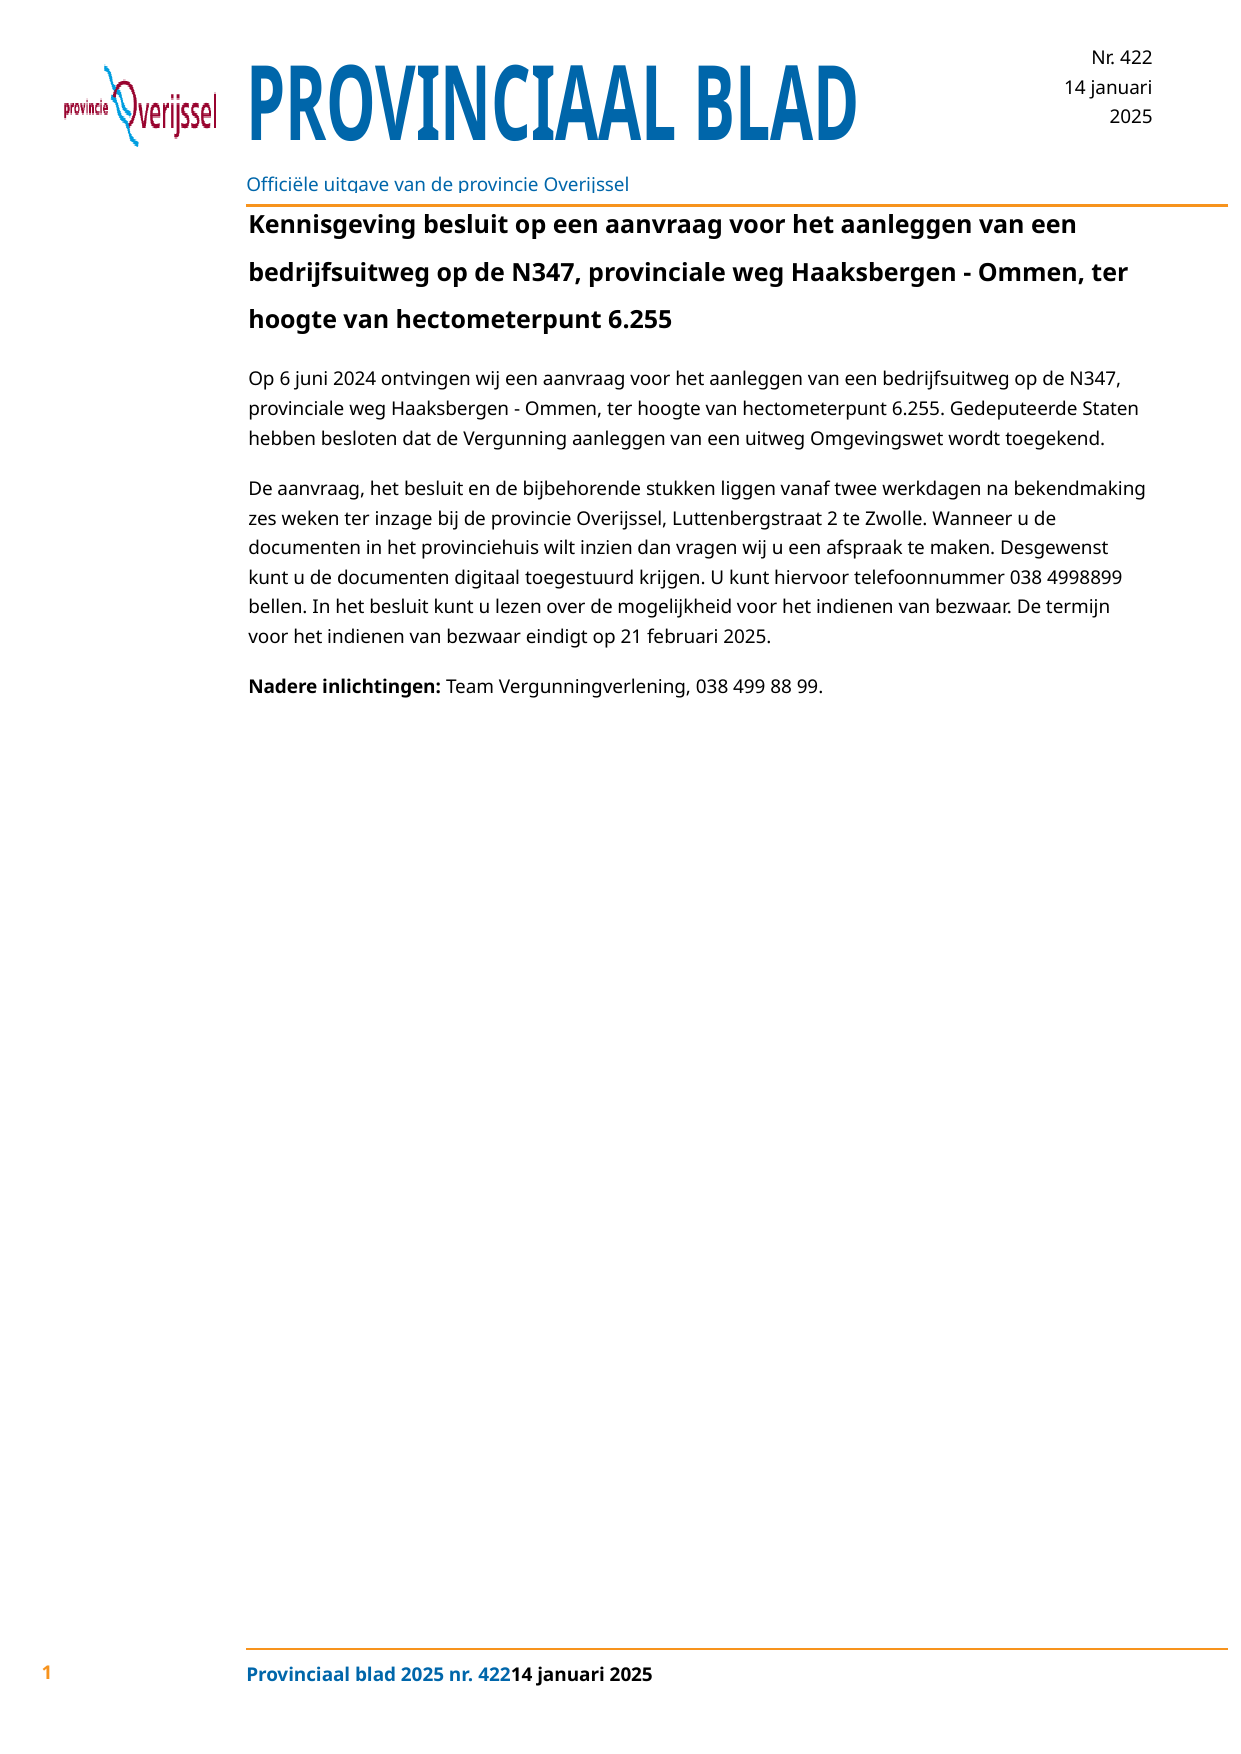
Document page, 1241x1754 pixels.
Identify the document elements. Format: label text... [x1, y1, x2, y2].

text Kennisgeving besluit op een aanvraag voor het aanleggen van een bedrijfsuitweg op de N347, provinciale weg Haaksbergen - Ommen, ter hoogte van hectometerpunt 6.255 [248, 207, 1152, 336]
picture [41, 47, 231, 172]
text Op 6 juni 2024 ontvingen wij een aanvraag voor het aanleggen van een bedrijfsuitweg op de N347, provinciale weg Haaksbergen - Ommen, ter hoogte van hectometerpunt 6.255. Gedeputeerde Staten hebben besloten dat de Vergunning aanleggen van een uitweg Omgevingswet wordt toegekend. [248, 366, 1152, 450]
text De aanvraag, het besluit en de bijbehorende stukken liggen vanaf twee werkdagen na bekendmaking zes weken ter inzage bij de provincie Overijssel, Luttenbergstraat 2 te Zwolle. Wanneer u de documenten in het provinciehuis wilt inzien dan vragen wij u een afspraak te maken. Desgewenst kunt u de documenten digitaal toegestuurd krijgen. U kunt hiervoor telefoonnummer 038 4998899 bellen. In het besluit kunt u lezen over de mogelijkheid voor het indienen van bezwaar. De termijn voor het indienen van bezwaar eindigt op 21 februari 2025. [248, 475, 1152, 649]
text Nadere inlichtingen: Team Vergunningverlening, 038 499 88 99. [248, 673, 1152, 699]
